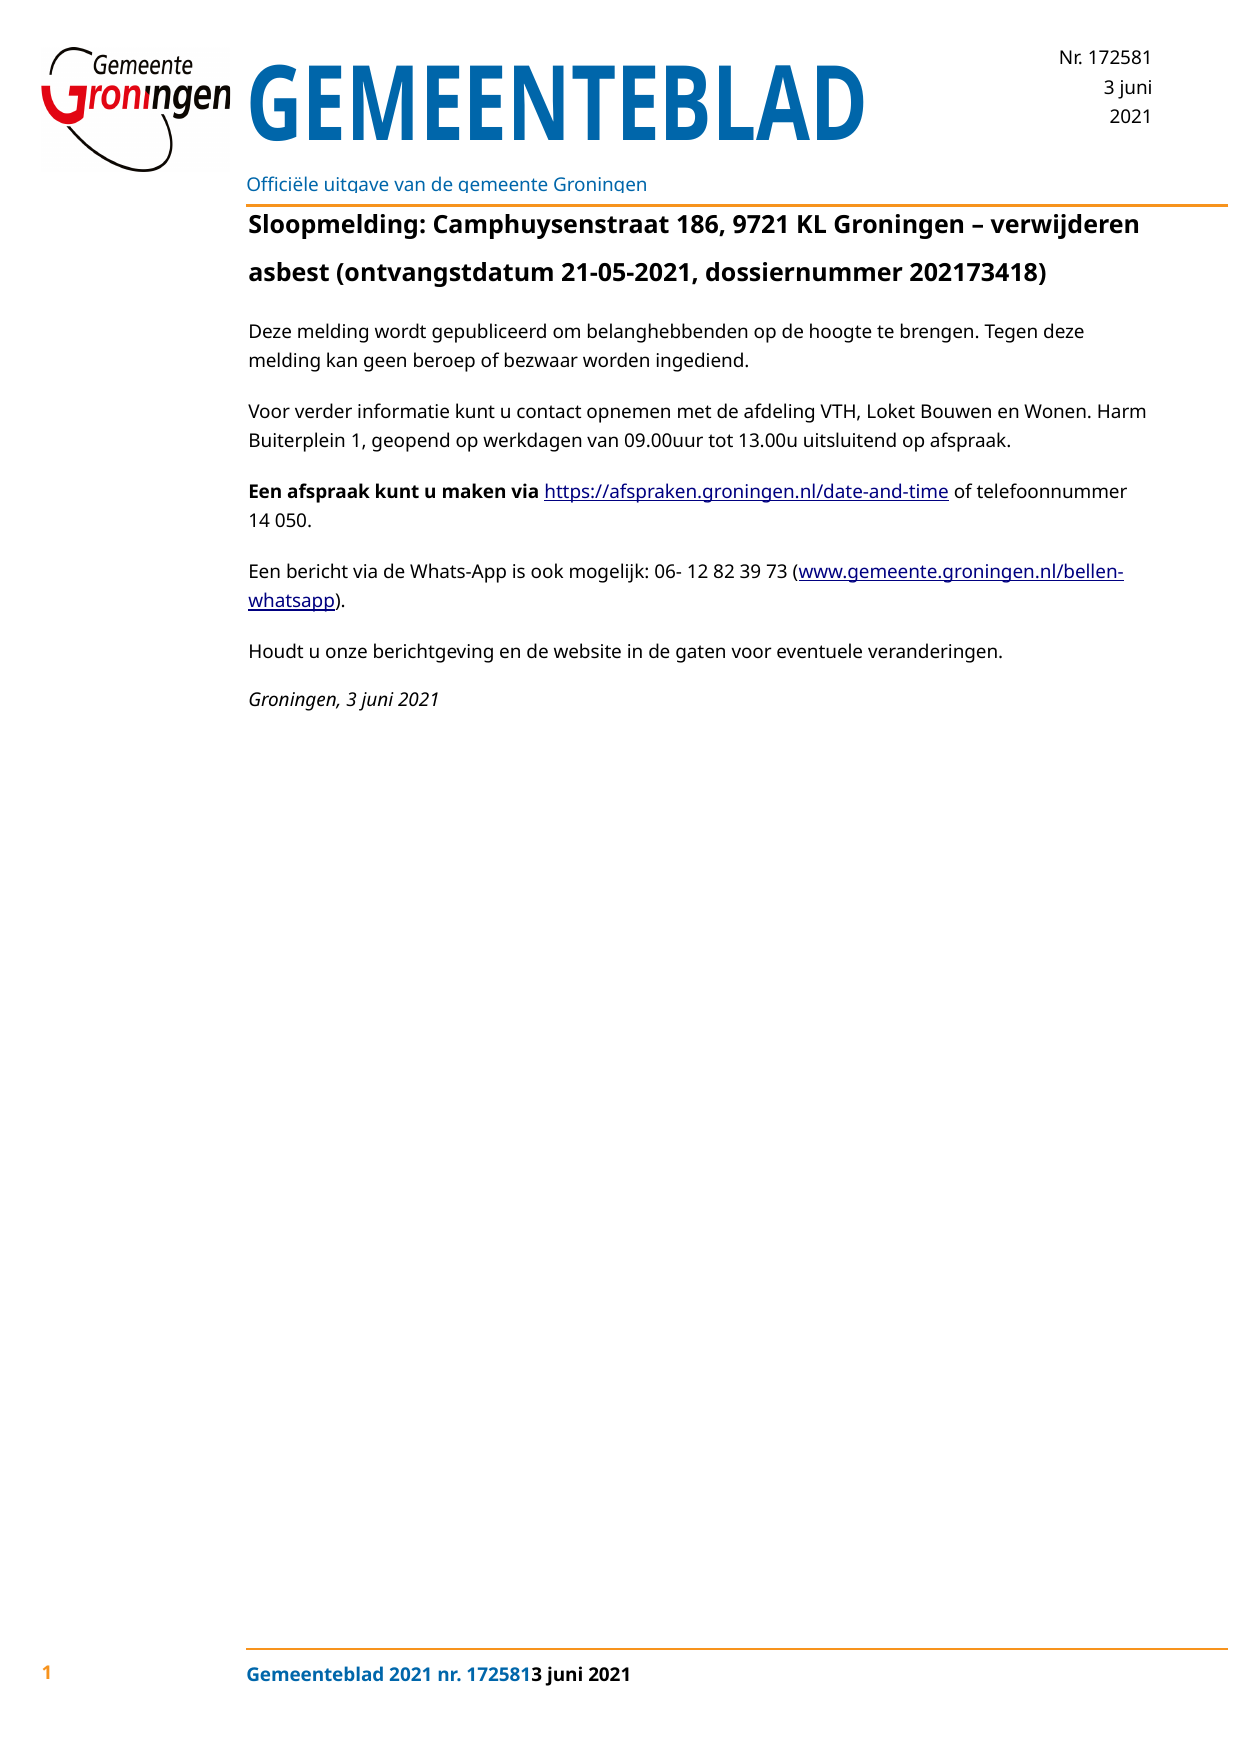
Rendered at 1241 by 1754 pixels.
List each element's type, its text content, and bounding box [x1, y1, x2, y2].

text Een afspraak kunt u maken via https://afspraken.groningen.nl/date-and-time of telefoonnummer 14 050. [248, 478, 1152, 533]
picture [41, 47, 231, 172]
text Groningen, 3 juni 2021 [248, 686, 1152, 711]
text Deze melding wordt gepubliceerd om belanghebbenden op de hoogte te brengen. Tegen deze melding kan geen beroep of bezwaar worden ingediend. [248, 318, 1152, 373]
text Voor verder informatie kunt u contact opnemen met de afdeling VTH, Loket Bouwen en Wonen. Harm Buiterplein 1, geopend op werkdagen van 09.00uur tot 13.00u uitsluitend op afspraak. [248, 398, 1152, 453]
text Sloopmelding: Camphuysenstraat 186, 9721 KL Groningen – verwijderen asbest (ontvangstdatum 21-05-2021, dossiernummer 202173418) [248, 207, 1152, 288]
text Een bericht via de Whats-App is ook mogelijk: 06- 12 82 39 73 (www.gemeente.groningen.nl/bellen-whatsapp). [248, 558, 1152, 613]
text Houdt u onze berichtgeving en de website in de gaten voor eventuele veranderingen. [248, 638, 1152, 664]
